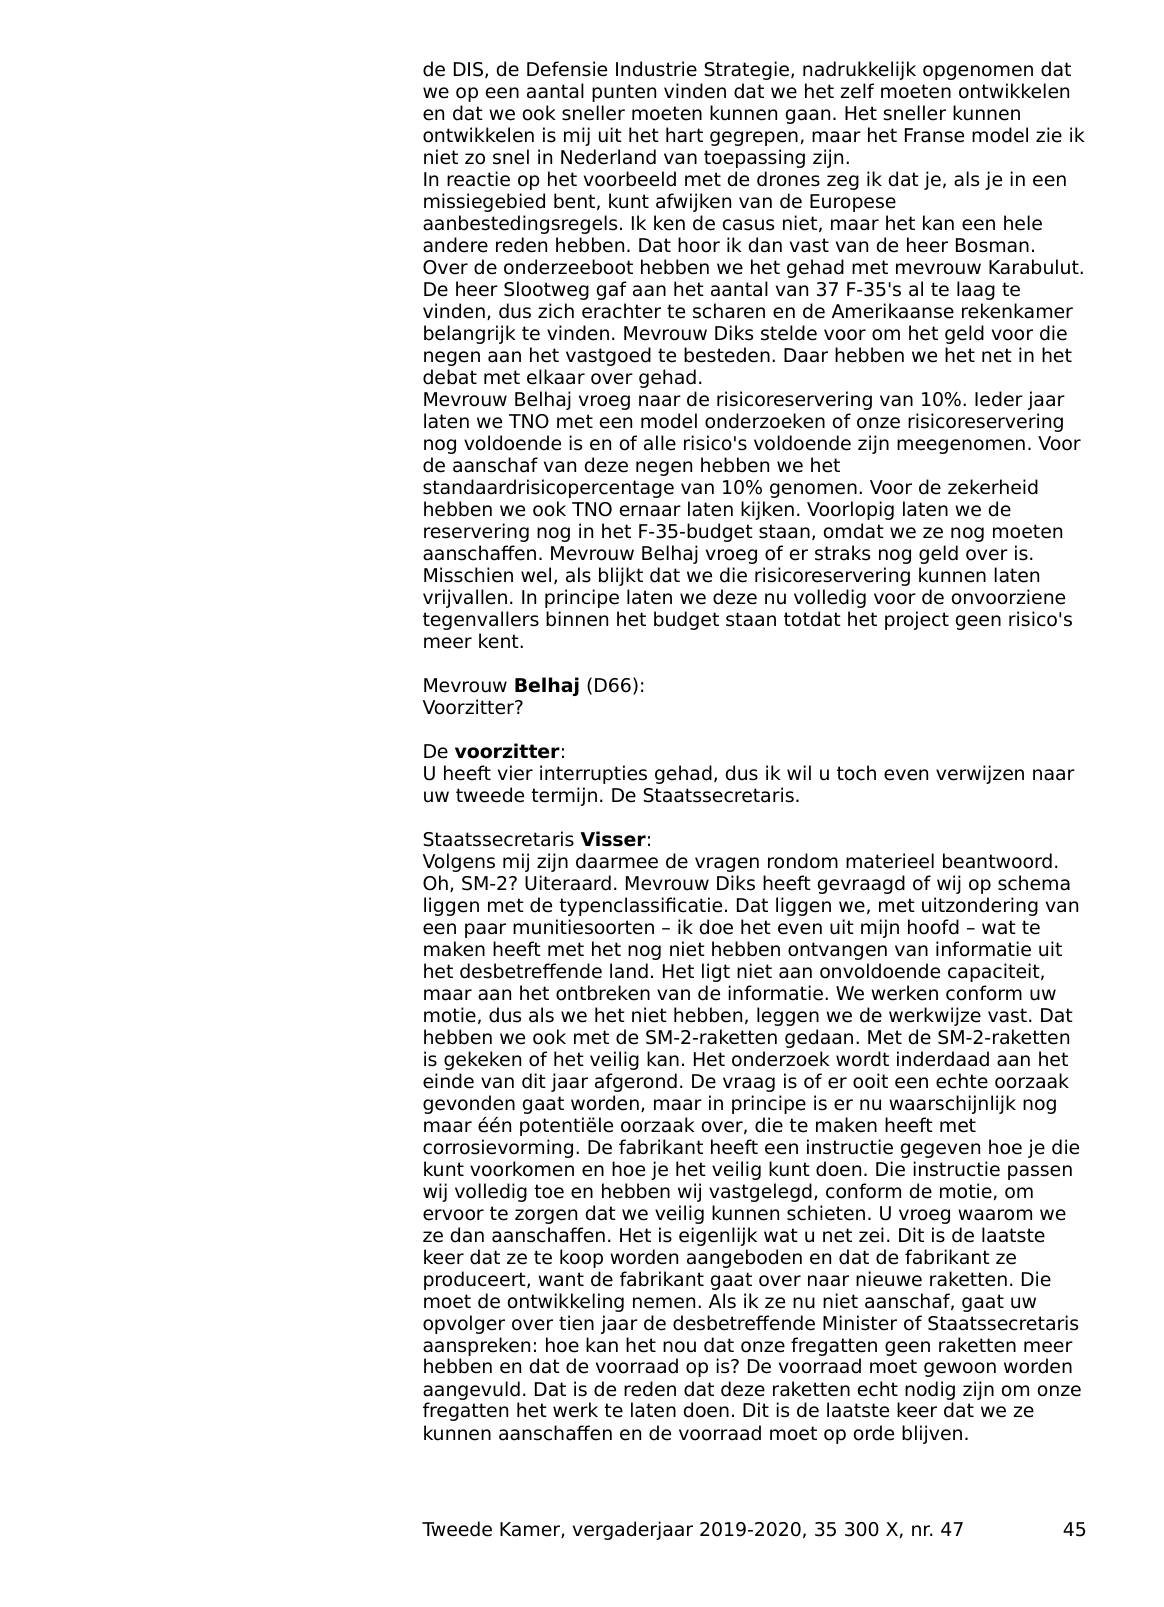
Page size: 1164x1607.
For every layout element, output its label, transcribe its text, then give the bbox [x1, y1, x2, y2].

text Volgens mij zijn daarmee de vragen rondom materieel beantwoord. Oh, SM-2? Uiteraard. Mevrouw Diks heeft gevraagd of wij op schema liggen met de typenclassificatie. Dat liggen we, met uitzondering van een paar munitiesoorten – ik doe het even uit mijn hoofd – wat te maken heeft met het nog niet hebben ontvangen van informatie uit het desbetreffende land. Het ligt niet aan onvoldoende capaciteit, maar aan het ontbreken van de informatie. We werken conform uw motie, dus als we het niet hebben, leggen we de werkwijze vast. Dat hebben we ook met de SM-2-raketten gedaan. Met de SM-2-raketten is gekeken of het veilig kan. Het onderzoek wordt inderdaad aan het einde van dit jaar afgerond. De vraag is of er ooit een echte oorzaak gevonden gaat worden, maar in principe is er nu waarschijnlijk nog maar één potentiële oorzaak over, die te maken heeft met corrosievorming. De fabrikant heeft een instructie gegeven hoe je die kunt voorkomen en hoe je het veilig kunt doen. Die instructie passen wij volledig toe en hebben wij vastgelegd, conform de motie, om ervoor te zorgen dat we veilig kunnen schieten. U vroeg waarom we ze dan aanschaffen. Het is eigenlijk wat u net zei. Dit is de laatste keer dat ze te koop worden aangeboden en dat de fabrikant ze produceert, want de fabrikant gaat over naar nieuwe raketten. Die moet de ontwikkeling nemen. Als ik ze nu niet aanschaf, gaat uw opvolger over tien jaar de desbetreffende Minister of Staatssecretaris aanspreken: hoe kan het nou dat onze fregatten geen raketten meer hebben en dat de voorraad op is? De voorraad moet gewoon worden aangevuld. Dat is de reden dat deze raketten echt nodig zijn om onze fregatten het werk te laten doen. Dit is de laatste keer dat we ze kunnen aanschaffen en de voorraad moet op orde blijven. [422, 851, 1087, 1444]
text De voorzitter: [422, 741, 1087, 763]
text U heeft vier interrupties gehad, dus ik wil u toch even verwijzen naar uw tweede termijn. De Staatssecretaris. [422, 763, 1087, 807]
text Voorzitter? [422, 697, 1087, 719]
text Mevrouw Belhaj vroeg naar de risicoreservering van 10%. Ieder jaar laten we TNO met een model onderzoeken of onze risicoreservering nog voldoende is en of alle risico's voldoende zijn meegenomen. Voor de aanschaf van deze negen hebben we het standaardrisicopercentage van 10% genomen. Voor de zekerheid hebben we ook TNO ernaar laten kijken. Voorlopig laten we de reservering nog in het F-35-budget staan, omdat we ze nog moeten aanschaffen. Mevrouw Belhaj vroeg of er straks nog geld over is. Misschien wel, als blijkt dat we die risicoreservering kunnen laten vrijvallen. In principe laten we deze nu volledig voor de onvoorziene tegenvallers binnen het budget staan totdat het project geen risico's meer kent. [422, 389, 1087, 652]
text Over de onderzeeboot hebben we het gehad met mevrouw Karabulut. De heer Slootweg gaf aan het aantal van 37 F-35's al te laag te vinden, dus zich erachter te scharen en de Amerikaanse rekenkamer belangrijk te vinden. Mevrouw Diks stelde voor om het geld voor die negen aan het vastgoed te besteden. Daar hebben we het net in het debat met elkaar over gehad. [422, 257, 1087, 389]
text Mevrouw Belhaj (D66): [422, 675, 1087, 697]
text de DIS, de Defensie Industrie Strategie, nadrukkelijk opgenomen dat we op een aantal punten vinden dat we het zelf moeten ontwikkelen en dat we ook sneller moeten kunnen gaan. Het sneller kunnen ontwikkelen is mij uit het hart gegrepen, maar het Franse model zie ik niet zo snel in Nederland van toepassing zijn. [422, 59, 1087, 169]
text In reactie op het voorbeeld met de drones zeg ik dat je, als je in een missiegebied bent, kunt afwijken van de Europese aanbestedingsregels. Ik ken de casus niet, maar het kan een hele andere reden hebben. Dat hoor ik dan vast van de heer Bosman. [422, 169, 1087, 257]
text Staatssecretaris Visser: [422, 829, 1087, 851]
